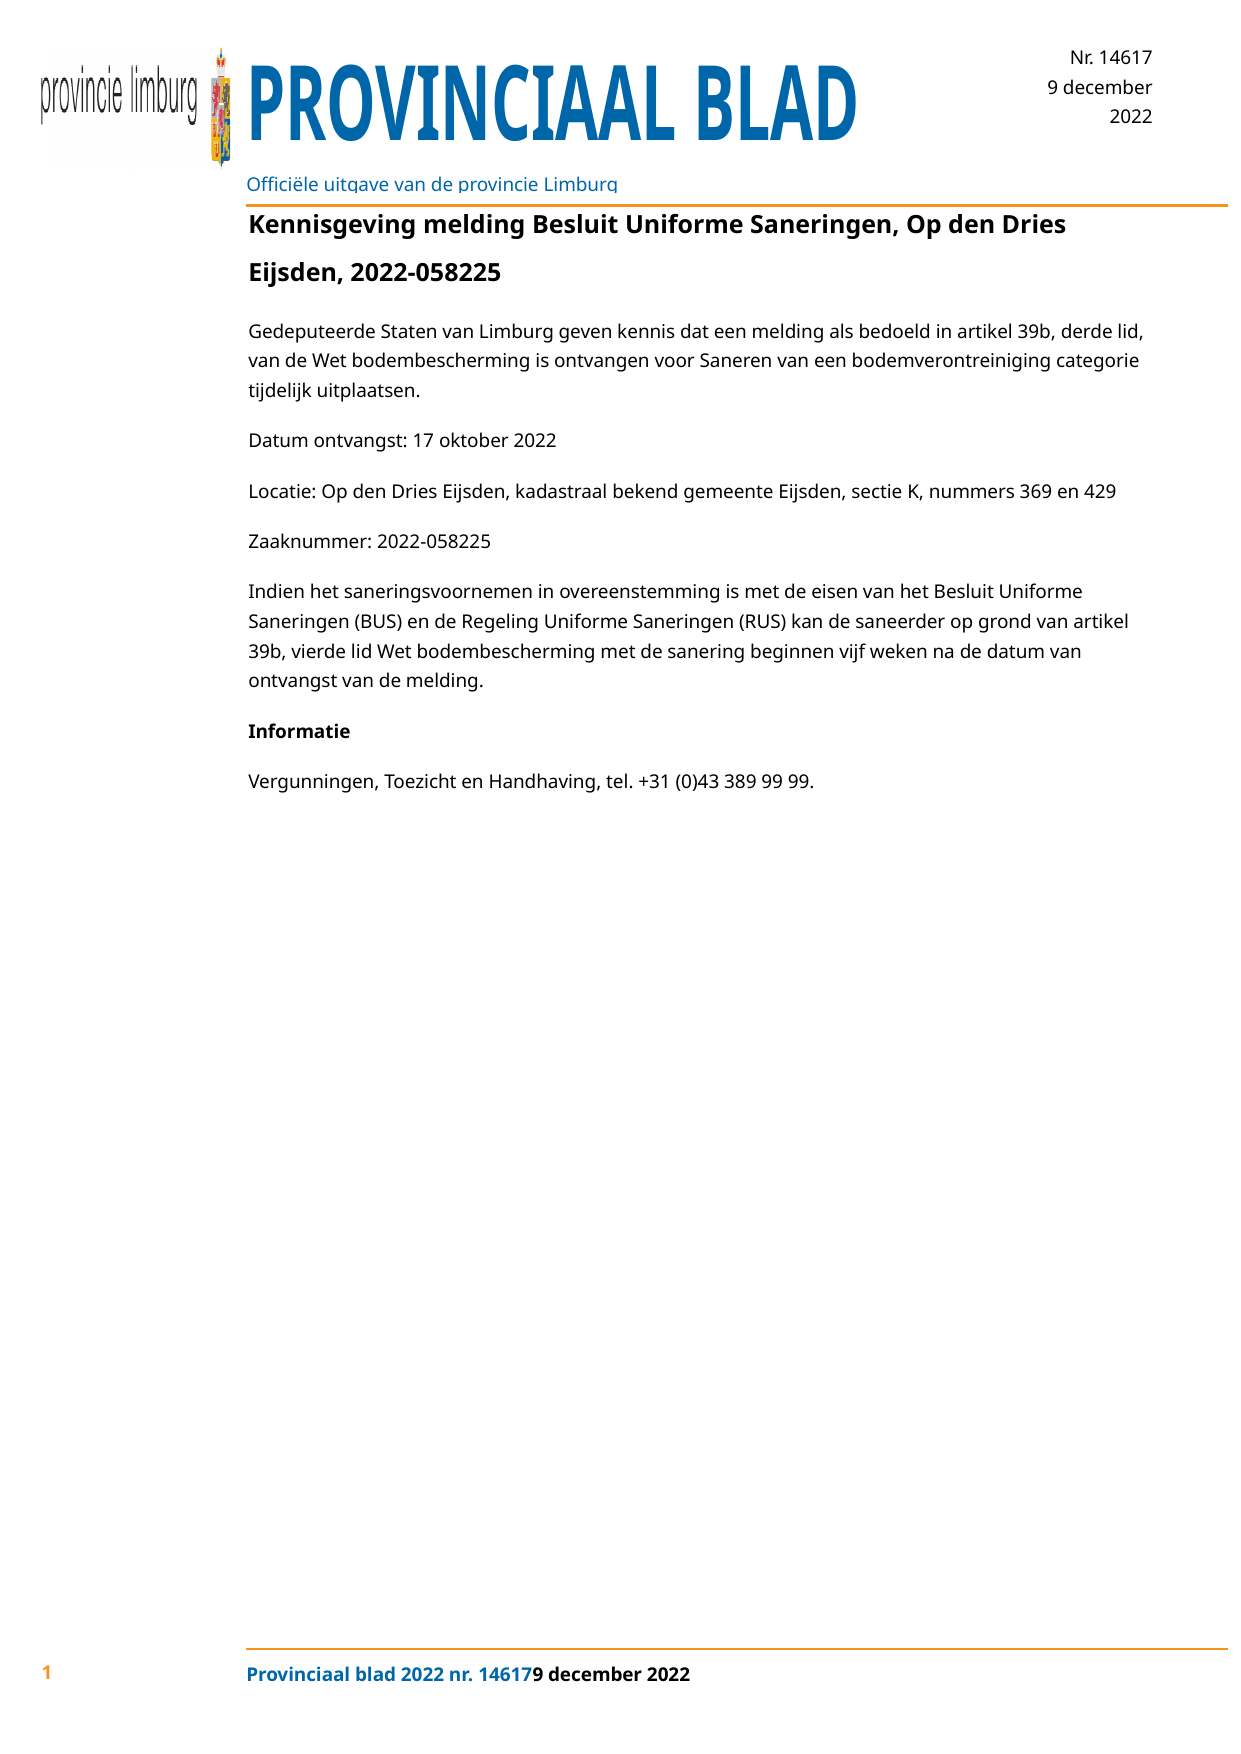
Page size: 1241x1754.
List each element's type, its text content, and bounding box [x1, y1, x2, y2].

text Gedeputeerde Staten van Limburg geven kennis dat een melding als bedoeld in artikel 39b, derde lid, van de Wet bodembescherming is ontvangen voor Saneren van een bodemverontreiniging categorie tijdelijk uitplaatsen. [248, 318, 1152, 403]
text Zaaknummer: 2022-058225 [248, 528, 1152, 554]
text Locatie: Op den Dries Eijsden, kadastraal bekend gemeente Eijsden, sectie K, nummers 369 en 429 [248, 478, 1152, 504]
text Kennisgeving melding Besluit Uniforme Saneringen, Op den Dries Eijsden, 2022-058225 [248, 207, 1152, 288]
text Vergunningen, Toezicht en Handhaving, tel. +31 (0)43 389 99 99. [248, 768, 1152, 794]
text Datum ontvangst: 17 oktober 2022 [248, 427, 1152, 453]
text Indien het saneringsvoornemen in overeenstemming is met de eisen van het Besluit Uniforme Saneringen (BUS) en de Regeling Uniforme Saneringen (RUS) kan de saneerder op grond van artikel 39b, vierde lid Wet bodembescherming met de sanering beginnen vijf weken na de datum van ontvangst van de melding. [248, 579, 1152, 693]
picture [41, 47, 231, 172]
text Informatie [248, 718, 1152, 744]
